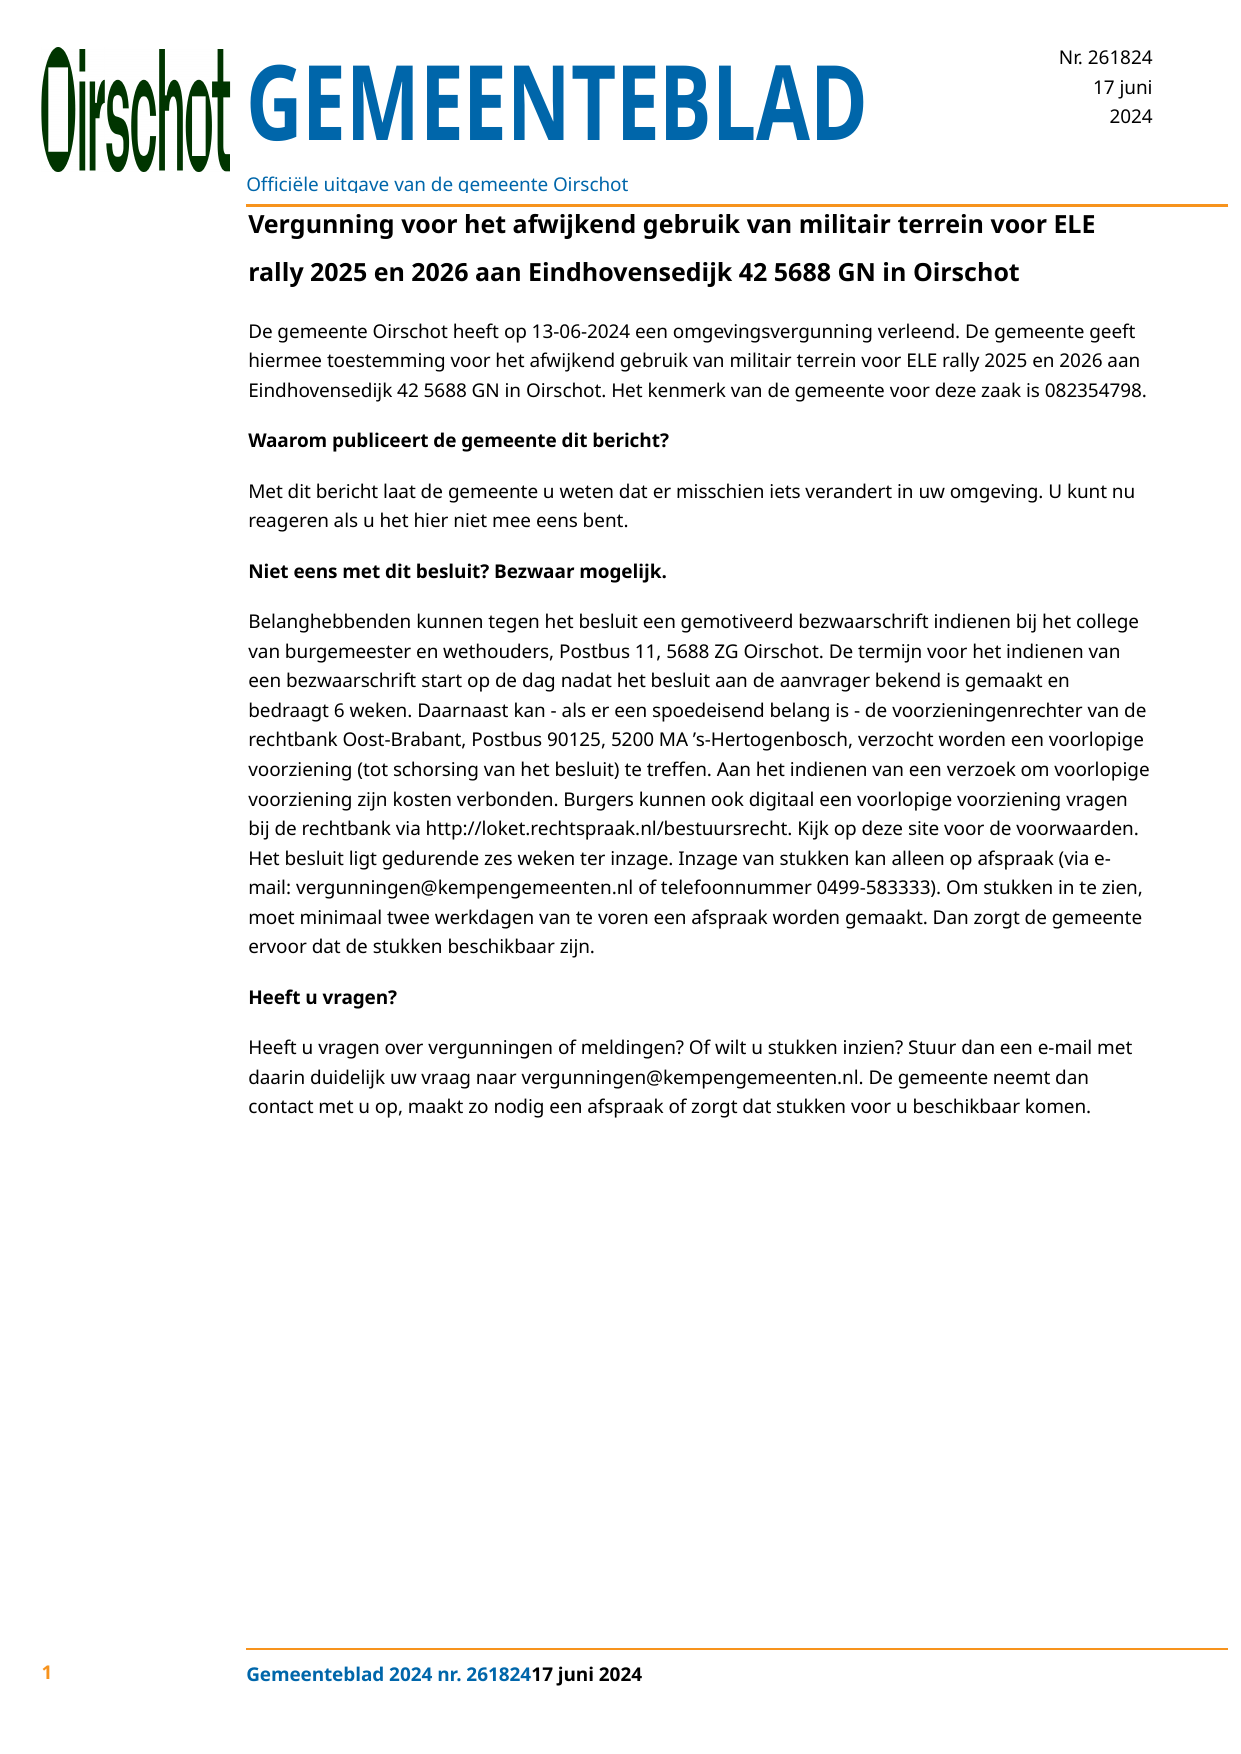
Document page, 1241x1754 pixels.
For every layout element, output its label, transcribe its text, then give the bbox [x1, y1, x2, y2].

text Heeft u vragen over vergunningen of meldingen? Of wilt u stukken inzien? Stuur dan een e-mail met daarin duidelijk uw vraag naar vergunningen@kempengemeenten.nl. De gemeente neemt dan contact met u op, maakt zo nodig een afspraak of zorgt dat stukken voor u beschikbaar komen. [248, 1034, 1152, 1119]
text Met dit bericht laat de gemeente u weten dat er misschien iets verandert in uw omgeving. U kunt nu reageren als u het hier niet mee eens bent. [248, 478, 1152, 533]
text De gemeente Oirschot heeft op 13-06-2024 een omgevingsvergunning verleend. De gemeente geeft hiermee toestemming voor het afwijkend gebruik van militair terrein voor ELE rally 2025 en 2026 aan Eindhovensedijk 42 5688 GN in Oirschot. Het kenmerk van de gemeente voor deze zaak is 082354798. [248, 318, 1152, 403]
text Belanghebbenden kunnen tegen het besluit een gemotiveerd bezwaarschrift indienen bij het college van burgemeester en wethouders, Postbus 11, 5688 ZG Oirschot. De termijn voor het indienen van een bezwaarschrift start op de dag nadat het besluit aan de aanvrager bekend is gemaakt en bedraagt 6 weken. Daarnaast kan - als er een spoedeisend belang is - de voorzieningenrechter van de rechtbank Oost-Brabant, Postbus 90125, 5200 MA ’s-Hertogenbosch, verzocht worden een voorlopige voorziening (tot schorsing van het besluit) te treffen. Aan het indienen van een verzoek om voorlopige voorziening zijn kosten verbonden. Burgers kunnen ook digitaal een voorlopige voorziening vragen bij de rechtbank via http://loket.rechtspraak.nl/bestuursrecht. Kijk op deze site voor de voorwaarden. Het besluit ligt gedurende zes weken ter inzage. Inzage van stukken kan alleen op afspraak (via e-mail: vergunningen@kempengemeenten.nl of telefoonnummer 0499-583333). Om stukken in te zien, moet minimaal twee werkdagen van te voren een afspraak worden gemaakt. Dan zorgt de gemeente ervoor dat de stukken beschikbaar zijn. [248, 608, 1152, 959]
text Vergunning voor het afwijkend gebruik van militair terrein voor ELE rally 2025 en 2026 aan Eindhovensedijk 42 5688 GN in Oirschot [248, 207, 1152, 288]
picture [41, 47, 231, 172]
text Heeft u vragen? [248, 984, 1152, 1010]
text Waarom publiceert de gemeente dit bericht? [248, 427, 1152, 453]
text Niet eens met dit besluit? Bezwaar mogelijk. [248, 558, 1152, 584]
